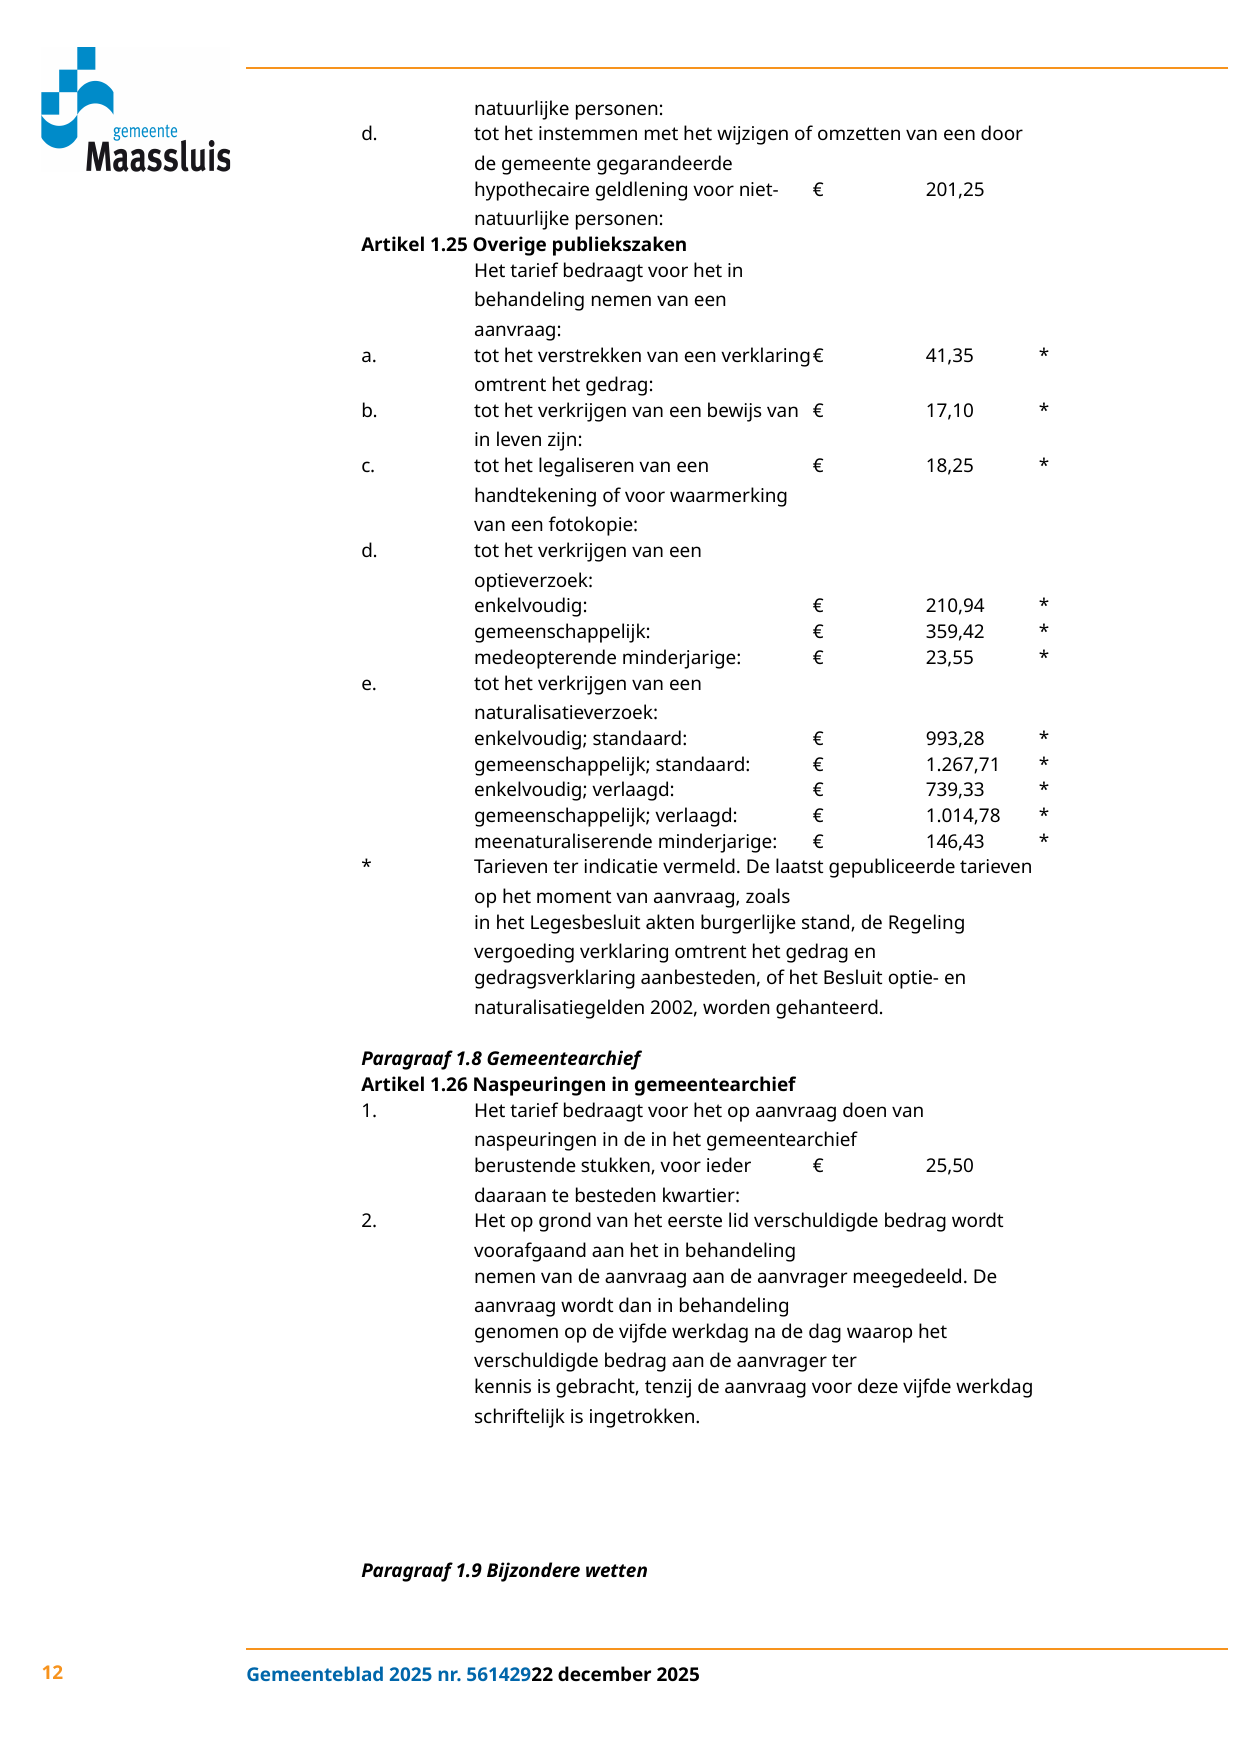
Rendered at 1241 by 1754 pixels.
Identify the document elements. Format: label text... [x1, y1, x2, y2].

table_cell nemen van de aanvraag aan de aanvrager meegedeeld. De aanvraag wordt dan in behandeling [474, 1263, 1039, 1318]
table_cell * [1039, 397, 1152, 452]
table_cell [361, 1374, 474, 1429]
table_cell [361, 1318, 474, 1373]
table_cell d. [361, 121, 474, 176]
table_cell [361, 618, 474, 644]
table_cell [248, 537, 361, 593]
table_cell 146,43 [926, 828, 1039, 854]
table_cell hypothecaire geldlening voor niet-natuurlijke personen: [474, 176, 813, 231]
table_cell [813, 1583, 926, 1609]
table_cell € [813, 777, 926, 802]
table_cell [813, 231, 926, 257]
table_cell [361, 1429, 813, 1454]
table_cell [926, 1071, 1039, 1097]
table_cell [1039, 1480, 1152, 1506]
table_cell € [813, 751, 926, 777]
table_cell [248, 1583, 361, 1609]
table_cell [248, 121, 361, 176]
table_cell [813, 95, 926, 121]
table_cell 359,42 [926, 618, 1039, 644]
table_cell enkelvoudig; standaard: [474, 725, 813, 751]
table_cell tot het verkrijgen van een bewijs van in leven zijn: [474, 397, 813, 452]
table_cell 1.014,78 [926, 802, 1039, 828]
table_cell [248, 725, 361, 751]
table_cell [926, 1532, 1039, 1557]
table_cell [361, 1480, 813, 1506]
table_cell medeopterende minderjarige: [474, 644, 813, 670]
table_cell [248, 1558, 361, 1583]
table_cell [248, 1071, 361, 1097]
table_cell [248, 342, 361, 397]
table_cell € [813, 176, 926, 231]
table_cell e. [361, 670, 474, 725]
table_cell [248, 95, 361, 121]
table_cell [813, 1020, 926, 1045]
table_cell [474, 1506, 813, 1532]
table_cell tot het legaliseren van een handtekening of voor waarmerking van een fotokopie: [474, 453, 813, 537]
table_cell Het tarief bedraagt voor het in behandeling nemen van een aanvraag: [474, 257, 813, 342]
table_cell gemeenschappelijk: [474, 618, 813, 644]
table_cell d. [361, 537, 474, 593]
table_cell [1039, 257, 1152, 342]
table_cell [248, 1097, 361, 1152]
table_cell [813, 537, 926, 593]
table_cell [248, 1208, 361, 1263]
table_cell [361, 1455, 474, 1480]
table_cell [248, 397, 361, 452]
table_cell 17,10 [926, 397, 1039, 452]
table_cell enkelvoudig; verlaagd: [474, 777, 813, 802]
table_cell 210,94 [926, 593, 1039, 618]
table_cell [248, 231, 361, 257]
table_cell [248, 1045, 361, 1071]
picture [41, 47, 77, 92]
table_cell 1.267,71 [926, 751, 1039, 777]
table_cell * [1039, 751, 1152, 777]
table_cell [813, 1071, 926, 1097]
table_cell [361, 777, 474, 802]
table_cell [1039, 1558, 1152, 1583]
table_cell [813, 257, 926, 342]
table_cell [248, 1152, 361, 1207]
table_cell € [813, 397, 926, 452]
table_cell 739,33 [926, 777, 1039, 802]
table_cell [1039, 1071, 1152, 1097]
table_cell 2. [361, 1208, 474, 1263]
table_cell b. [361, 397, 474, 452]
table_cell [813, 1532, 926, 1557]
table_cell [248, 257, 361, 342]
table_cell [248, 751, 361, 777]
table_cell € [813, 644, 926, 670]
table_cell [361, 1152, 474, 1207]
table_cell * [361, 854, 474, 909]
table_cell [926, 1480, 1039, 1506]
table_cell [361, 1020, 474, 1045]
table_cell * [1039, 618, 1152, 644]
table_cell * [1039, 593, 1152, 618]
table_cell enkelvoudig: [474, 593, 813, 618]
table_cell 23,55 [926, 644, 1039, 670]
table_cell [1039, 176, 1152, 231]
table_cell 1. [361, 1097, 474, 1152]
table_cell [248, 1480, 361, 1506]
table_cell Artikel 1.25 Overige publiekszaken [361, 231, 813, 257]
table_cell [361, 802, 474, 828]
table_cell [248, 1263, 361, 1318]
table_cell [474, 1020, 813, 1045]
table_cell € [813, 828, 926, 854]
table_cell [361, 1532, 474, 1557]
table_cell [361, 909, 474, 964]
table_cell [248, 802, 361, 828]
table_cell [248, 909, 361, 964]
table_cell [813, 1045, 926, 1071]
table_cell [1039, 1429, 1152, 1454]
table_cell [248, 644, 361, 670]
table_cell [926, 537, 1039, 593]
table_cell [926, 1045, 1039, 1071]
table_cell [926, 670, 1039, 725]
table_cell * [1039, 644, 1152, 670]
table_cell * [1039, 828, 1152, 854]
table_cell [926, 231, 1039, 257]
table_cell [1039, 670, 1152, 725]
table_cell [813, 1480, 926, 1506]
table_cell [361, 176, 474, 231]
table_cell [361, 725, 474, 751]
table_cell [813, 1506, 926, 1532]
table_cell [248, 828, 361, 854]
table_cell Tarieven ter indicatie vermeld. De laatst gepubliceerde tarieven op het moment van aanvraag, zoals [474, 854, 1039, 909]
table_cell Paragraaf 1.9 Bijzondere wetten [361, 1558, 813, 1583]
table_cell gemeenschappelijk; standaard: [474, 751, 813, 777]
table_cell Artikel 1.26 Naspeuringen in gemeentearchief [361, 1071, 813, 1097]
table_cell a. [361, 342, 474, 397]
table_cell gedragsverklaring aanbesteden, of het Besluit optie- en naturalisatiegelden 2002, worden gehanteerd. [474, 964, 1039, 1020]
table_cell 41,35 [926, 342, 1039, 397]
table_cell [813, 1455, 926, 1480]
table_cell [248, 1318, 361, 1373]
table_cell 18,25 [926, 453, 1039, 537]
table_cell [248, 964, 361, 1020]
table_cell [1039, 1506, 1152, 1532]
table_cell [1039, 1583, 1152, 1609]
table_cell 25,50 [926, 1152, 1039, 1207]
table_cell [248, 593, 361, 618]
table_cell meenaturaliserende minderjarige: [474, 828, 813, 854]
table_cell [1039, 537, 1152, 593]
table_cell gemeenschappelijk; verlaagd: [474, 802, 813, 828]
table_cell [248, 1374, 361, 1429]
table_cell [361, 257, 474, 342]
table_cell 201,25 [926, 176, 1039, 231]
table_cell [1039, 231, 1152, 257]
table_cell Het tarief bedraagt voor het op aanvraag doen van naspeuringen in de in het gemeentearchief [474, 1097, 1039, 1152]
table_cell [926, 1506, 1039, 1532]
table_cell [248, 618, 361, 644]
table_cell [926, 257, 1039, 342]
table_cell [361, 644, 474, 670]
table_cell c. [361, 453, 474, 537]
table_cell € [813, 1152, 926, 1207]
table_cell [1039, 1152, 1152, 1207]
table_cell [248, 1532, 361, 1557]
table_cell tot het instemmen met het wijzigen of omzetten van een door de gemeente gegarandeerde [474, 121, 1039, 176]
table_cell tot het verstrekken van een verklaring omtrent het gedrag: [474, 342, 813, 397]
table_cell € [813, 593, 926, 618]
table_cell * [1039, 802, 1152, 828]
table_cell [361, 593, 474, 618]
table_cell Paragraaf 1.8 Gemeentearchief [361, 1045, 813, 1071]
table_cell kennis is gebracht, tenzij de aanvraag voor deze vijfde werkdag schriftelijk is ingetrokken. [474, 1374, 1039, 1429]
table_cell [926, 1020, 1039, 1045]
picture [41, 47, 231, 172]
table_cell [248, 1429, 361, 1454]
table_cell [1039, 1020, 1152, 1045]
table_cell [926, 1558, 1039, 1583]
table_cell [926, 1455, 1039, 1480]
table_cell [361, 964, 474, 1020]
table_cell [361, 1263, 474, 1318]
table_cell [1039, 95, 1152, 121]
table_cell [361, 95, 474, 121]
table_cell [248, 777, 361, 802]
table_cell [926, 1583, 1039, 1609]
table_cell [813, 1558, 926, 1583]
table_cell [248, 1020, 361, 1045]
table_cell [926, 1429, 1039, 1454]
table_cell natuurlijke personen: [474, 95, 813, 121]
table_cell [1039, 1455, 1152, 1480]
table_cell * [1039, 725, 1152, 751]
table_cell € [813, 802, 926, 828]
table_cell [248, 1506, 361, 1532]
table_cell € [813, 453, 926, 537]
table_cell 993,28 [926, 725, 1039, 751]
table_cell [361, 1583, 813, 1609]
table_cell * [1039, 453, 1152, 537]
table_cell € [813, 342, 926, 397]
table_cell [248, 1455, 361, 1480]
table_cell [926, 95, 1039, 121]
table_cell [361, 1506, 474, 1532]
table_cell [474, 1455, 813, 1480]
table_cell [361, 828, 474, 854]
table_cell [813, 670, 926, 725]
table_cell [474, 1532, 813, 1557]
table_cell * [1039, 342, 1152, 397]
table_cell [1039, 1045, 1152, 1071]
table_cell berustende stukken, voor ieder daaraan te besteden kwartier: [474, 1152, 813, 1207]
table_cell [813, 1429, 926, 1454]
table_cell [248, 176, 361, 231]
table_cell € [813, 725, 926, 751]
table_cell [248, 670, 361, 725]
table_cell [1039, 1532, 1152, 1557]
table_cell Het op grond van het eerste lid verschuldigde bedrag wordt voorafgaand aan het in behandeling [474, 1208, 1039, 1263]
table_cell [248, 453, 361, 537]
table_cell tot het verkrijgen van een optieverzoek: [474, 537, 813, 593]
table_cell [361, 751, 474, 777]
table_cell tot het verkrijgen van een naturalisatieverzoek: [474, 670, 813, 725]
table_cell * [1039, 777, 1152, 802]
table_cell [248, 854, 361, 909]
table_cell in het Legesbesluit akten burgerlijke stand, de Regeling vergoeding verklaring omtrent het gedrag en [474, 909, 1039, 964]
table_cell € [813, 618, 926, 644]
table_cell genomen op de vijfde werkdag na de dag waarop het verschuldigde bedrag aan de aanvrager ter [474, 1318, 1039, 1373]
